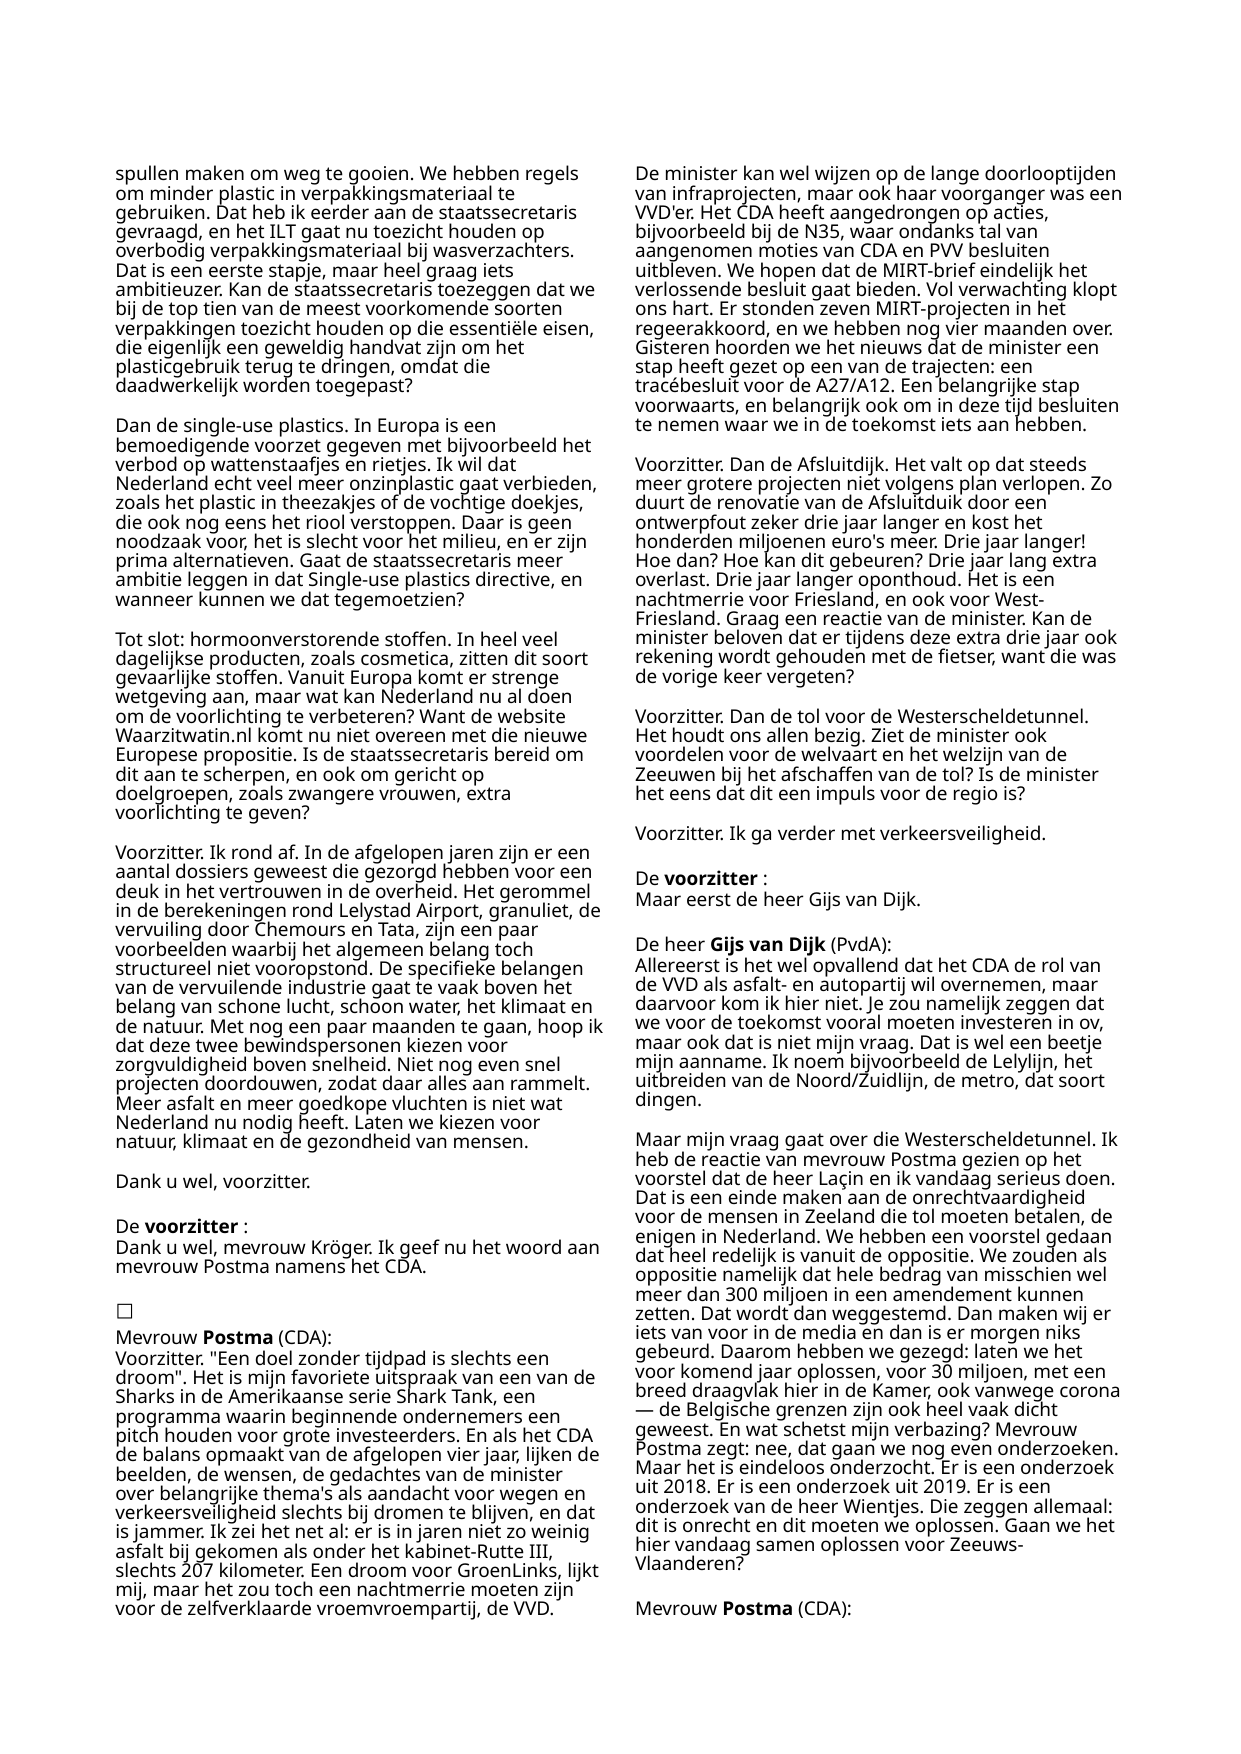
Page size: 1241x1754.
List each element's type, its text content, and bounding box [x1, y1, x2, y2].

text Maar mijn vraag gaat over die Westerscheldetunnel. Ik heb de reactie van mevrouw Postma gezien op het voorstel dat de heer Laçin en ik vandaag serieus doen. Dat is een einde maken aan de onrechtvaardigheid voor de mensen in Zeeland die tol moeten betalen, de enigen in Nederland. We hebben een voorstel gedaan dat heel redelijk is vanuit de oppositie. We zouden als oppositie namelijk dat hele bedrag van misschien wel meer dan 300 miljoen in een amendement kunnen zetten. Dat wordt dan weggestemd. Dan maken wij er iets van voor in de media en dan is er morgen niks gebeurd. Daarom hebben we gezegd: laten we het voor komend jaar oplossen, voor 30 miljoen, met een breed draagvlak hier in de Kamer, ook vanwege corona — de Belgische grenzen zijn ook heel vaak dicht geweest. En wat schetst mijn verbazing? Mevrouw Postma zegt: nee, dat gaan we nog even onderzoeken. Maar het is eindeloos onderzocht. Er is een onderzoek uit 2018. Er is een onderzoek uit 2019. Er is een onderzoek van de heer Wientjes. Die zeggen allemaal: dit is onrecht en dit moeten we oplossen. Gaan we het hier vandaag samen oplossen voor Zeeuws-Vlaanderen? [635, 1131, 1125, 1575]
text Maar eerst de heer Gijs van Dijk. [635, 891, 1125, 910]
text De heer Gijs van Dijk (PvdA): [635, 931, 1125, 957]
text Dank u wel, mevrouw Kröger. Ik geef nu het woord aan mevrouw Postma namens het CDA. [115, 1239, 605, 1278]
text De voorzitter : [635, 865, 1125, 891]
text Allereerst is het wel opvallend dat het CDA de rol van de VVD als asfalt- en autopartij wil overnemen, maar daarvoor kom ik hier niet. Je zou namelijk zeggen dat we voor de toekomst vooral moeten investeren in ov, maar ook dat is niet mijn vraag. Dat is wel een beetje mijn aanname. Ik noem bijvoorbeeld de Lelylijn, het uitbreiden van de Noord/Zuidlijn, de metro, dat soort dingen. [635, 957, 1125, 1111]
text ⬜ [115, 1298, 605, 1324]
text De voorzitter : [115, 1213, 605, 1239]
text Mevrouw Postma (CDA): [635, 1596, 1125, 1621]
text Voorzitter. "Een doel zonder tijdpad is slechts een droom". Het is mijn favoriete uitspraak van een van de Sharks in de Amerikaanse serie Shark Tank, een programma waarin beginnende ondernemers een pitch houden voor grote investeerders. En als het CDA de balans opmaakt van de afgelopen vier jaar, lijken de beelden, de wensen, de gedachtes van de minister over belangrijke thema's als aandacht voor wegen en verkeersveiligheid slechts bij dromen te blijven, en dat is jammer. Ik zei het net al: er is in jaren niet zo weinig asfalt bij gekomen als onder het kabinet-Rutte III, slechts 207 kilometer. Een droom voor GroenLinks, lijkt mij, maar het zou toch een nachtmerrie moeten zijn voor de zelfverklaarde vroemvroempartij, de VVD. [115, 1350, 605, 1620]
text Voorzitter. Ik ga verder met verkeersveiligheid. [635, 825, 1125, 844]
text Dank u wel, voorzitter. [115, 1173, 605, 1192]
text Mevrouw Postma (CDA): [115, 1324, 605, 1350]
text Tot slot: hormoonverstorende stoffen. In heel veel dagelijkse producten, zoals cosmetica, zitten dit soort gevaarlijke stoffen. Vanuit Europa komt er strenge wetgeving aan, maar wat kan Nederland nu al doen om de voorlichting te verbeteren? Want de website Waarzitwatin.nl komt nu niet overeen met die nieuwe Europese propositie. Is de staatssecretaris bereid om dit aan te scherpen, en ook om gericht op doelgroepen, zoals zwangere vrouwen, extra voorlichting te geven? [115, 631, 605, 823]
text Dan de single-use plastics. In Europa is een bemoedigende voorzet gegeven met bijvoorbeeld het verbod op wattenstaafjes en rietjes. Ik wil dat Nederland echt veel meer onzinplastic gaat verbieden, zoals het plastic in theezakjes of de vochtige doekjes, die ook nog eens het riool verstoppen. Daar is geen noodzaak voor, het is slecht voor het milieu, en er zijn prima alternatieven. Gaat de staatssecretaris meer ambitie leggen in dat Single-use plastics directive, en wanneer kunnen we dat tegemoetzien? [115, 417, 605, 610]
text Voorzitter. Dan de tol voor de Westerscheldetunnel. Het houdt ons allen bezig. Ziet de minister ook voordelen voor de welvaart en het welzijn van de Zeeuwen bij het afschaffen van de tol? Is de minister het eens dat dit een impuls voor de regio is? [635, 708, 1125, 804]
text Voorzitter. Dan de Afsluitdijk. Het valt op dat steeds meer grotere projecten niet volgens plan verlopen. Zo duurt de renovatie van de Afsluitduik door een ontwerpfout zeker drie jaar langer en kost het honderden miljoenen euro's meer. Drie jaar langer! Hoe dan? Hoe kan dit gebeuren? Drie jaar lang extra overlast. Drie jaar langer oponthoud. Het is een nachtmerrie voor Friesland, en ook voor West-Friesland. Graag een reactie van de minister. Kan de minister beloven dat er tijdens deze extra drie jaar ook rekening wordt gehouden met de fietser, want die was de vorige keer vergeten? [635, 456, 1125, 687]
text Voorzitter. Ik rond af. In de afgelopen jaren zijn er een aantal dossiers geweest die gezorgd hebben voor een deuk in het vertrouwen in de overheid. Het gerommel in de berekeningen rond Lelystad Airport, granuliet, de vervuiling door Chemours en Tata, zijn een paar voorbeelden waarbij het algemeen belang toch structureel niet vooropstond. De specifieke belangen van de vervuilende industrie gaat te vaak boven het belang van schone lucht, schoon water, het klimaat en de natuur. Met nog een paar maanden te gaan, hoop ik dat deze twee bewindspersonen kiezen voor zorgvuldigheid boven snelheid. Niet nog even snel projecten doordouwen, zodat daar alles aan rammelt. Meer asfalt en meer goedkope vluchten is niet wat Nederland nu nodig heeft. Laten we kiezen voor natuur, klimaat en de gezondheid van mensen. [115, 844, 605, 1152]
text De minister kan wel wijzen op de lange doorlooptijden van infraprojecten, maar ook haar voorganger was een VVD'er. Het CDA heeft aangedrongen op acties, bijvoorbeeld bij de N35, waar ondanks tal van aangenomen moties van CDA en PVV besluiten uitbleven. We hopen dat de MIRT-brief eindelijk het verlossende besluit gaat bieden. Vol verwachting klopt ons hart. Er stonden zeven MIRT-projecten in het regeerakkoord, en we hebben nog vier maanden over. Gisteren hoorden we het nieuws dat de minister een stap heeft gezet op een van de trajecten: een tracébesluit voor de A27/A12. Een belangrijke stap voorwaarts, en belangrijk ook om in deze tijd besluiten te nemen waar we in de toekomst iets aan hebben. [635, 165, 1125, 435]
text spullen maken om weg te gooien. We hebben regels om minder plastic in verpakkingsmateriaal te gebruiken. Dat heb ik eerder aan de staatssecretaris gevraagd, en het ILT gaat nu toezicht houden op overbodig verpakkingsmateriaal bij wasverzachters. Dat is een eerste stapje, maar heel graag iets ambitieuzer. Kan de staatssecretaris toezeggen dat we bij de top tien van de meest voorkomende soorten verpakkingen toezicht houden op die essentiële eisen, die eigenlijk een geweldig handvat zijn om het plasticgebruik terug te dringen, omdat die daadwerkelijk worden toegepast? [115, 165, 605, 397]
